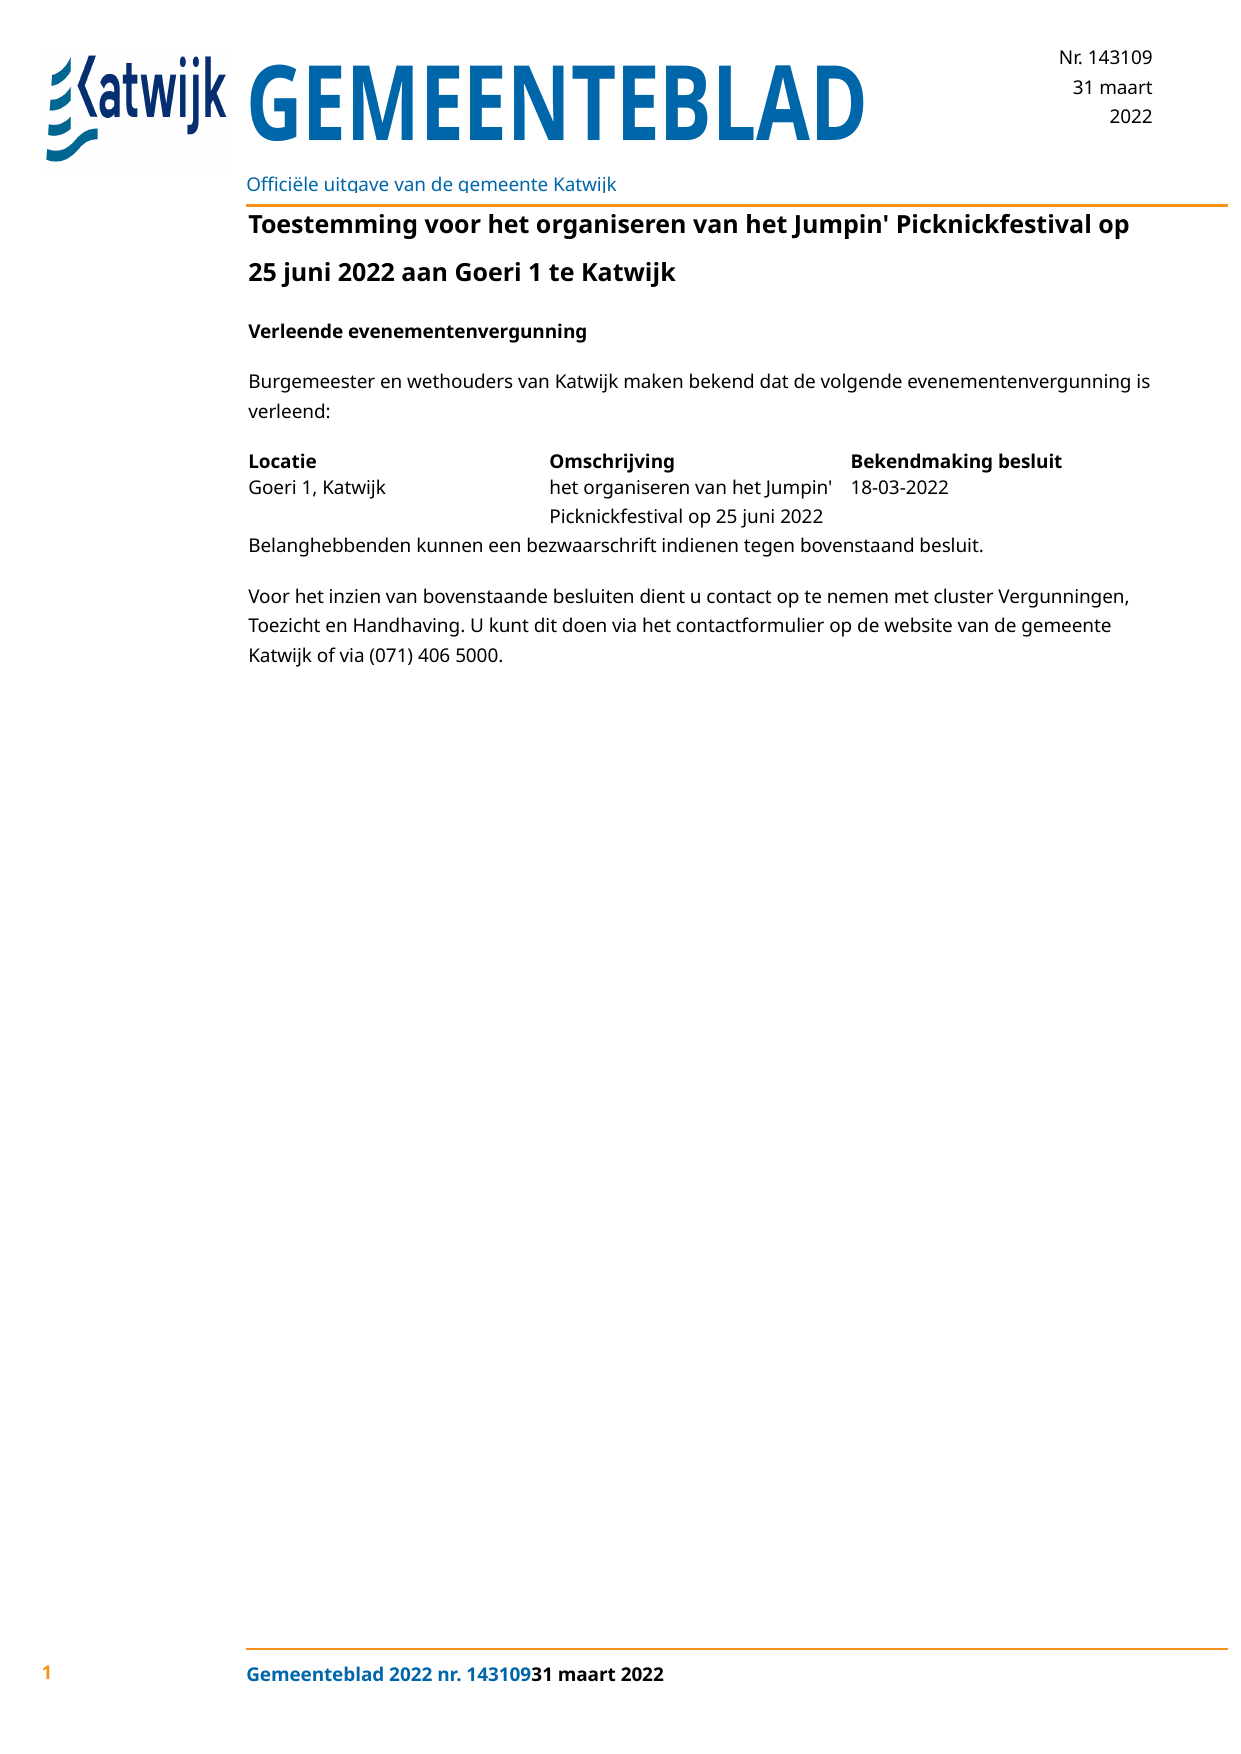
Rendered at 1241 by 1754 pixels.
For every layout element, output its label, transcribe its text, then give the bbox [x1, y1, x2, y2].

text Voor het inzien van bovenstaande besluiten dient u contact op te nemen met cluster Vergunningen, Toezicht en Handhaving. U kunt dit doen via het contactformulier op de website van de gemeente Katwijk of via (071) 406 5000. [248, 583, 1152, 668]
table_cell het organiseren van het Jumpin' Picknickfestival op 25 juni 2022 [549, 474, 850, 529]
text Burgemeester en wethouders van Katwijk maken bekend dat de volgende evenementenvergunning is verleend: [248, 368, 1152, 424]
table_header Locatie [248, 449, 549, 474]
text Belanghebbenden kunnen een bezwaarschrift indienen tegen bovenstaand besluit. [248, 533, 1152, 558]
table_header Omschrijving [549, 449, 850, 474]
table_cell 18-03-2022 [850, 474, 1152, 529]
table_cell Goeri 1, Katwijk [248, 474, 549, 529]
text Toestemming voor het organiseren van het Jumpin' Picknickfestival op 25 juni 2022 aan Goeri 1 te Katwijk [248, 207, 1152, 288]
table_header Bekendmaking besluit [850, 449, 1152, 474]
text Verleende evenementenvergunning [248, 318, 1152, 344]
picture [41, 47, 231, 172]
